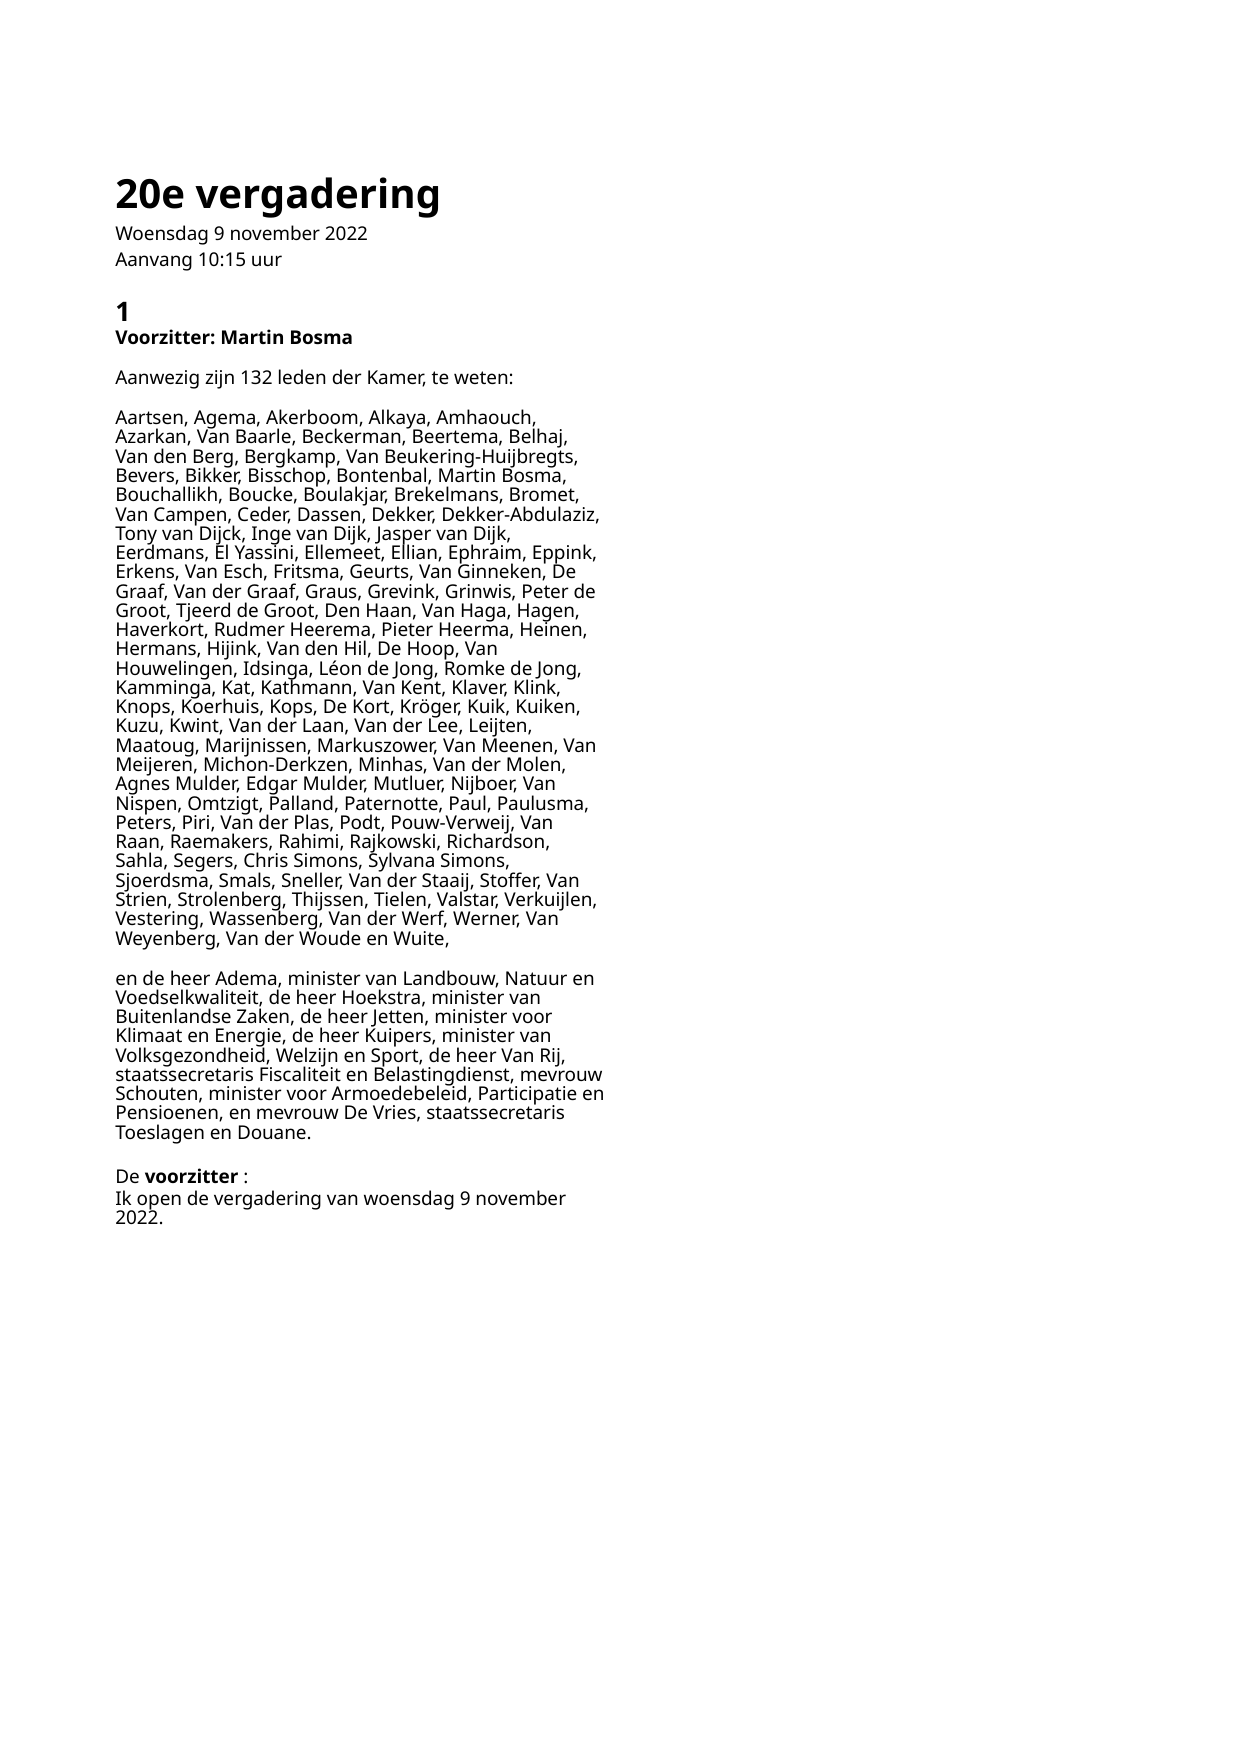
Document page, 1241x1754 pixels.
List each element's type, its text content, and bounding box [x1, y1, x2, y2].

text 1 [115, 292, 605, 329]
text Aanvang 10:15 uur [115, 246, 605, 272]
text Voorzitter: Martin Bosma [115, 329, 605, 348]
text Ik open de vergadering van woensdag 9 november 2022. [115, 1189, 605, 1228]
text 20e vergadering [115, 165, 605, 220]
text Aanwezig zijn 132 leden der Kamer, te weten: [115, 369, 605, 388]
text Woensdag 9 november 2022 [115, 220, 605, 246]
text De voorzitter : [115, 1164, 605, 1189]
text Aartsen, Agema, Akerboom, Alkaya, Amhaouch, Azarkan, Van Baarle, Beckerman, Beertema, Belhaj, Van den Berg, Bergkamp, Van Beukering-Huijbregts, Bevers, Bikker, Bisschop, Bontenbal, Martin Bosma, Bouchallikh, Boucke, Boulakjar, Brekelmans, Bromet, Van Campen, Ceder, Dassen, Dekker, Dekker-Abdulaziz, Tony van Dijck, Inge van Dijk, Jasper van Dijk, Eerdmans, El Yassini, Ellemeet, Ellian, Ephraim, Eppink, Erkens, Van Esch, Fritsma, Geurts, Van Ginneken, De Graaf, Van der Graaf, Graus, Grevink, Grinwis, Peter de Groot, Tjeerd de Groot, Den Haan, Van Haga, Hagen, Haverkort, Rudmer Heerema, Pieter Heerma, Heinen, Hermans, Hijink, Van den Hil, De Hoop, Van Houwelingen, Idsinga, Léon de Jong, Romke de Jong, Kamminga, Kat, Kathmann, Van Kent, Klaver, Klink, Knops, Koerhuis, Kops, De Kort, Kröger, Kuik, Kuiken, Kuzu, Kwint, Van der Laan, Van der Lee, Leijten, Maatoug, Marijnissen, Markuszower, Van Meenen, Van Meijeren, Michon-Derkzen, Minhas, Van der Molen, Agnes Mulder, Edgar Mulder, Mutluer, Nijboer, Van Nispen, Omtzigt, Palland, Paternotte, Paul, Paulusma, Peters, Piri, Van der Plas, Podt, Pouw-Verweij, Van Raan, Raemakers, Rahimi, Rajkowski, Richardson, Sahla, Segers, Chris Simons, Sylvana Simons, Sjoerdsma, Smals, Sneller, Van der Staaij, Stoffer, Van Strien, Strolenberg, Thijssen, Tielen, Valstar, Verkuijlen, Vestering, Wassenberg, Van der Werf, Werner, Van Weyenberg, Van der Woude en Wuite, [115, 409, 605, 949]
text en de heer Adema, minister van Landbouw, Natuur en Voedselkwaliteit, de heer Hoekstra, minister van Buitenlandse Zaken, de heer Jetten, minister voor Klimaat en Energie, de heer Kuipers, minister van Volksgezondheid, Welzijn en Sport, de heer Van Rij, staatssecretaris Fiscaliteit en Belastingdienst, mevrouw Schouten, minister voor Armoedebeleid, Participatie en Pensioenen, en mevrouw De Vries, staatssecretaris Toeslagen en Douane. [115, 969, 605, 1143]
